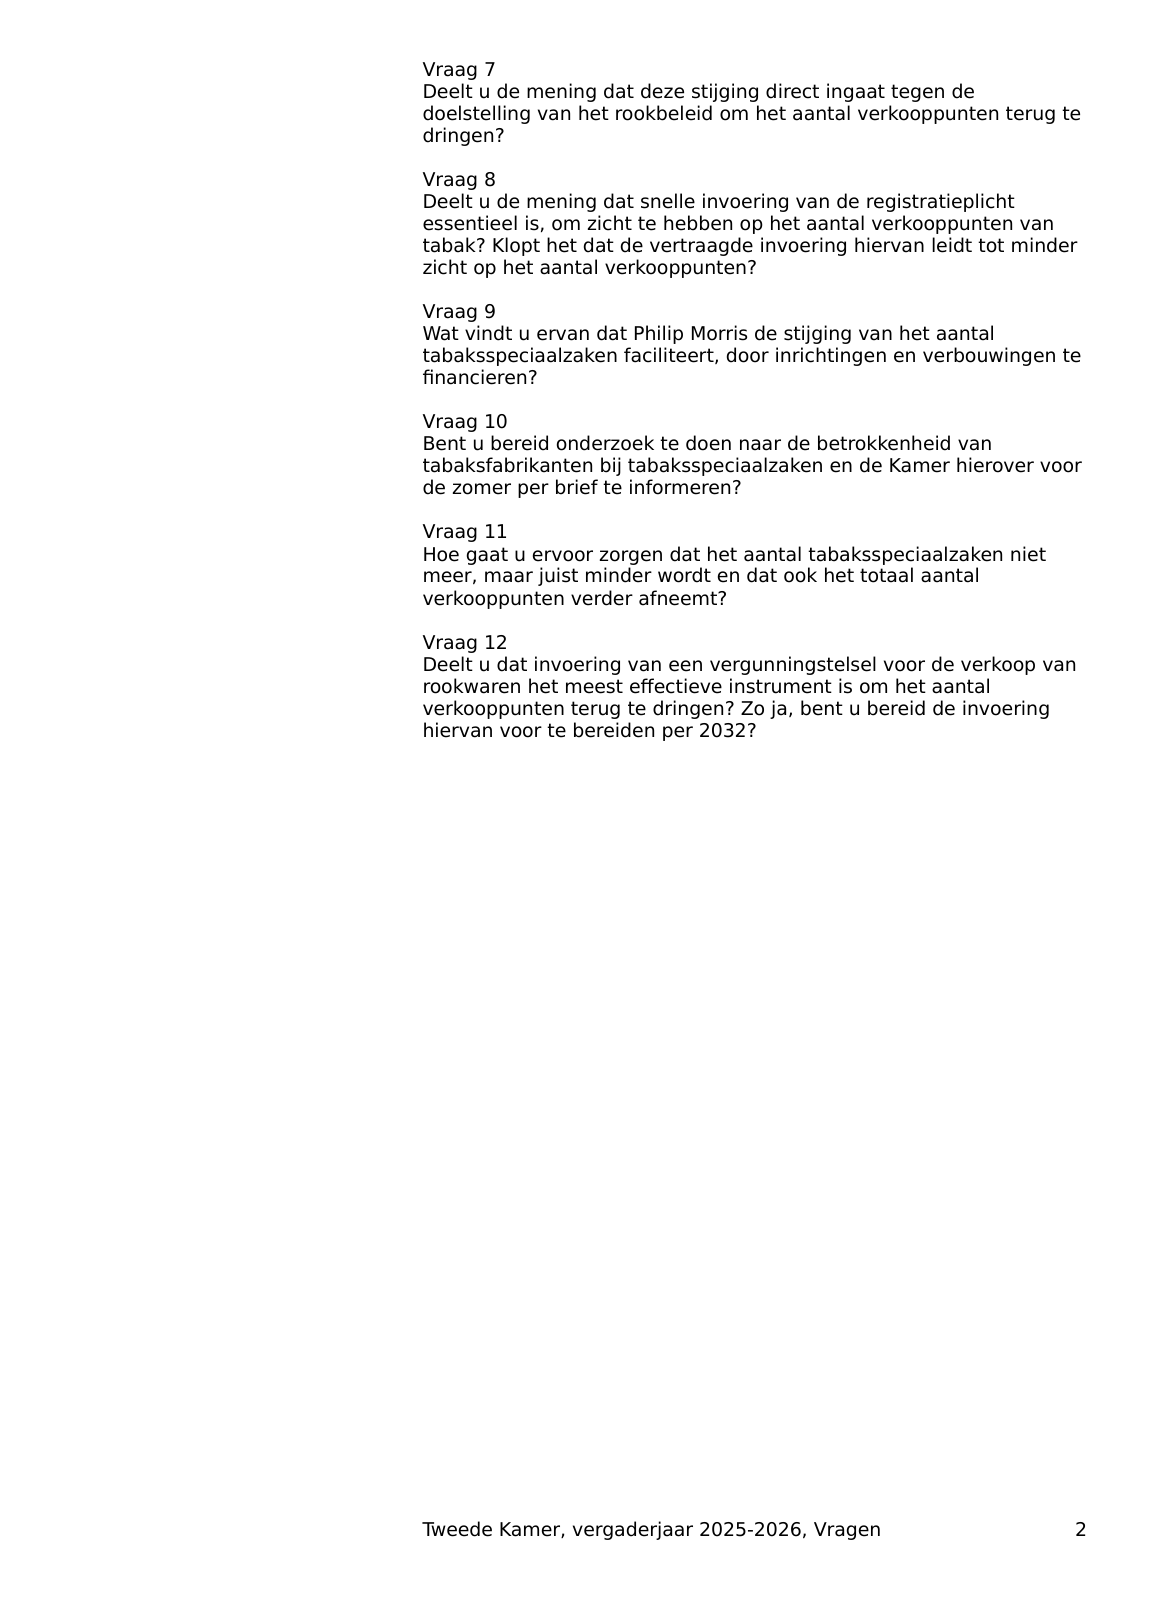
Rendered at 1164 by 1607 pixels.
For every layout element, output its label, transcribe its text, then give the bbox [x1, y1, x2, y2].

text Deelt u de mening dat snelle invoering van de registratieplicht essentieel is, om zicht te hebben op het aantal verkooppunten van tabak? Klopt het dat de vertraagde invoering hiervan leidt tot minder zicht op het aantal verkooppunten? [422, 191, 1087, 279]
text Deelt u dat invoering van een vergunningstelsel voor de verkoop van rookwaren het meest effectieve instrument is om het aantal verkooppunten terug te dringen? Zo ja, bent u bereid de invoering hiervan voor te bereiden per 2032? [422, 653, 1087, 741]
text Wat vindt u ervan dat Philip Morris de stijging van het aantal tabaksspeciaalzaken faciliteert, door inrichtingen en verbouwingen te financieren? [422, 323, 1087, 389]
text Deelt u de mening dat deze stijging direct ingaat tegen de doelstelling van het rookbeleid om het aantal verkooppunten terug te dringen? [422, 81, 1087, 147]
text Vraag 12 [422, 632, 1087, 653]
text Hoe gaat u ervoor zorgen dat het aantal tabaksspeciaalzaken niet meer, maar juist minder wordt en dat ook het totaal aantal verkooppunten verder afneemt? [422, 543, 1087, 609]
text Vraag 8 [422, 169, 1087, 191]
text Vraag 7 [422, 59, 1087, 81]
text Vraag 11 [422, 521, 1087, 543]
text Bent u bereid onderzoek te doen naar de betrokkenheid van tabaksfabrikanten bij tabaksspeciaalzaken en de Kamer hierover voor de zomer per brief te informeren? [422, 433, 1087, 499]
text Vraag 9 [422, 301, 1087, 323]
text Vraag 10 [422, 411, 1087, 433]
